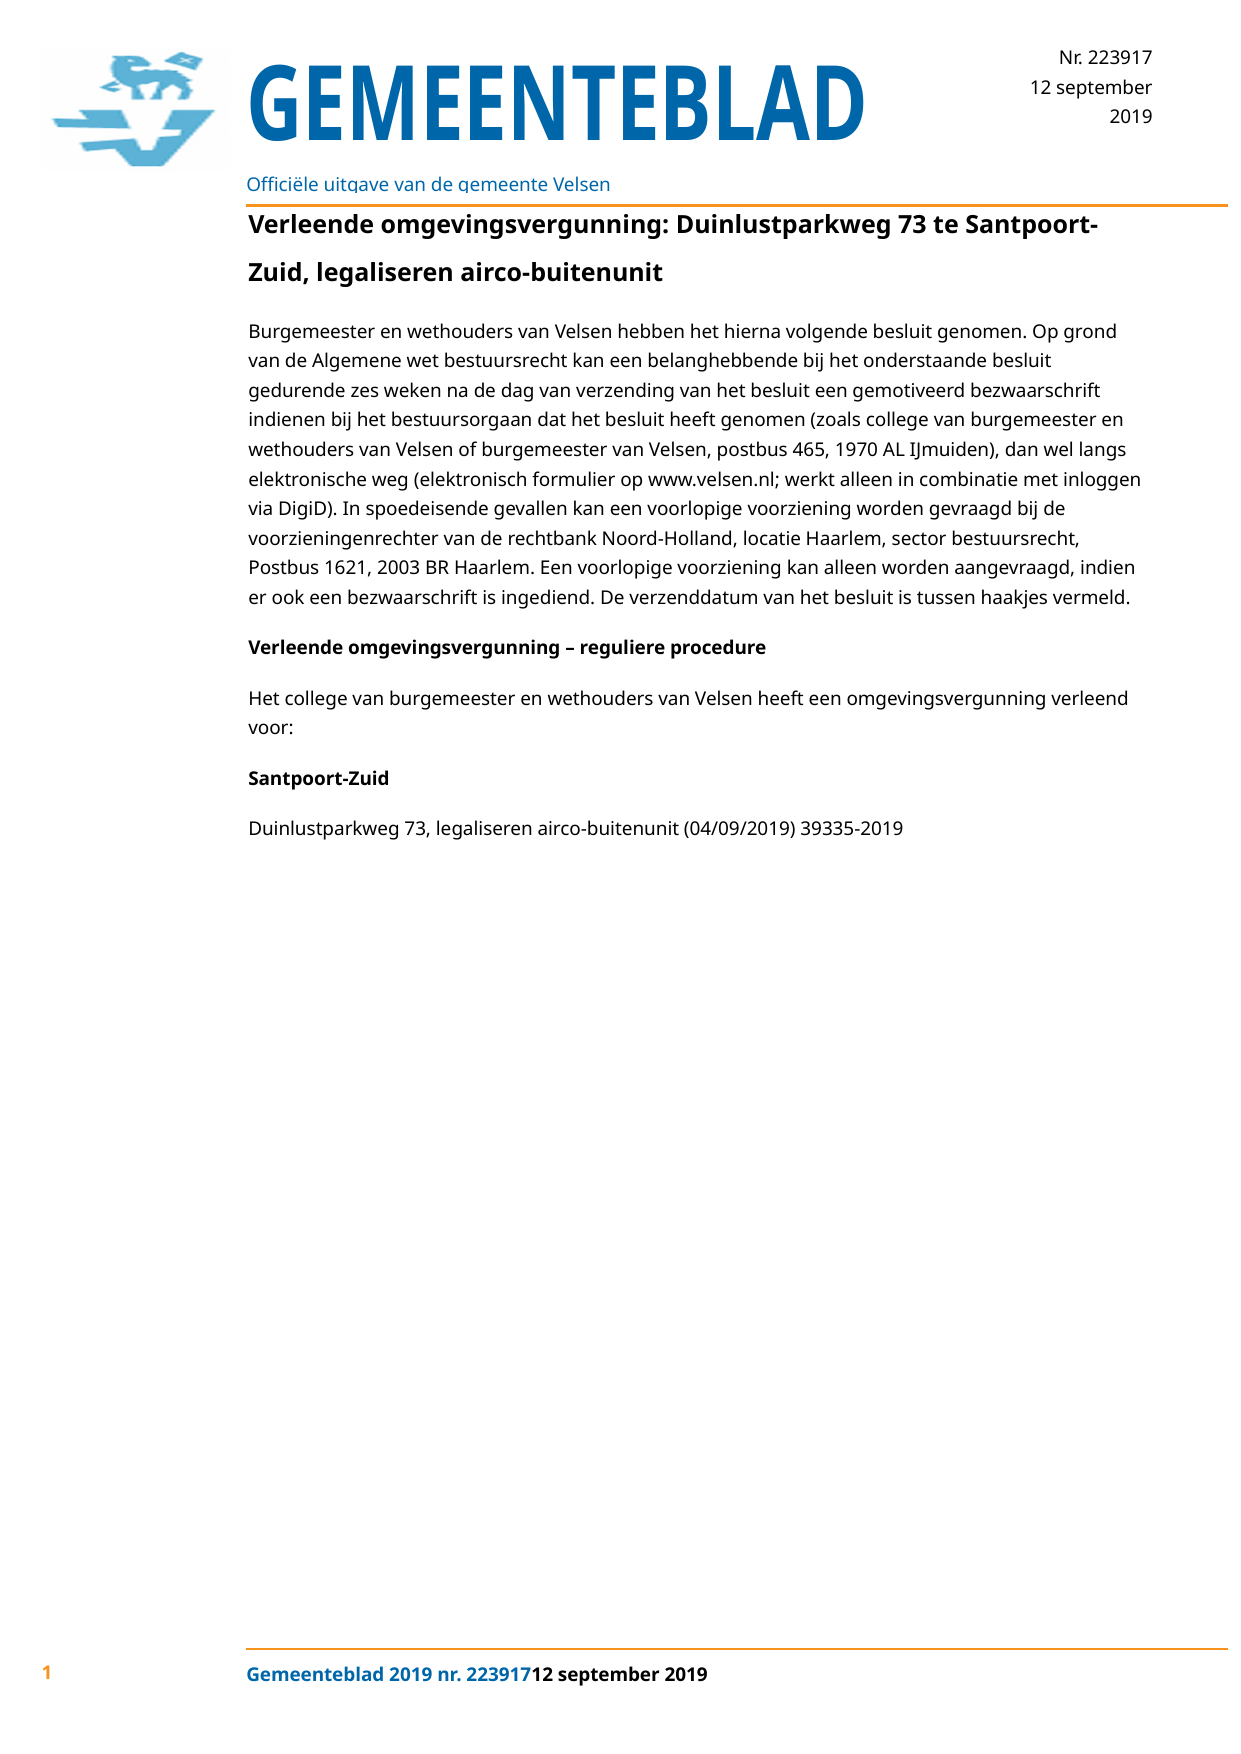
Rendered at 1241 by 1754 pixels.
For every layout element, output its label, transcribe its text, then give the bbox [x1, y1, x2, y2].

text Verleende omgevingsvergunning: Duinlustparkweg 73 te Santpoort-Zuid, legaliseren airco-buitenunit [248, 207, 1152, 288]
text Burgemeester en wethouders van Velsen hebben het hierna volgende besluit genomen. Op grond van de Algemene wet bestuursrecht kan een belanghebbende bij het onderstaande besluit gedurende zes weken na de dag van verzending van het besluit een gemotiveerd bezwaarschrift indienen bij het bestuursorgaan dat het besluit heeft genomen (zoals college van burgemeester en wethouders van Velsen of burgemeester van Velsen, postbus 465, 1970 AL IJmuiden), dan wel langs elektronische weg (elektronisch formulier op www.velsen.nl; werkt alleen in combinatie met inloggen via DigiD). In spoedeisende gevallen kan een voorlopige voorziening worden gevraagd bij de voorzieningenrechter van de rechtbank Noord-Holland, locatie Haarlem, sector bestuursrecht, Postbus 1621, 2003 BR Haarlem. Een voorlopige voorziening kan alleen worden aangevraagd, indien er ook een bezwaarschrift is ingediend. De verzenddatum van het besluit is tussen haakjes vermeld. [248, 318, 1152, 610]
text Santpoort-Zuid [248, 765, 1152, 791]
text Het college van burgemeester en wethouders van Velsen heeft een omgevingsvergunning verleend voor: [248, 685, 1152, 740]
text Verleende omgevingsvergunning – reguliere procedure [248, 634, 1152, 660]
picture [41, 47, 231, 172]
text Duinlustparkweg 73, legaliseren airco-buitenunit (04/09/2019) 39335-2019 [248, 815, 1152, 841]
